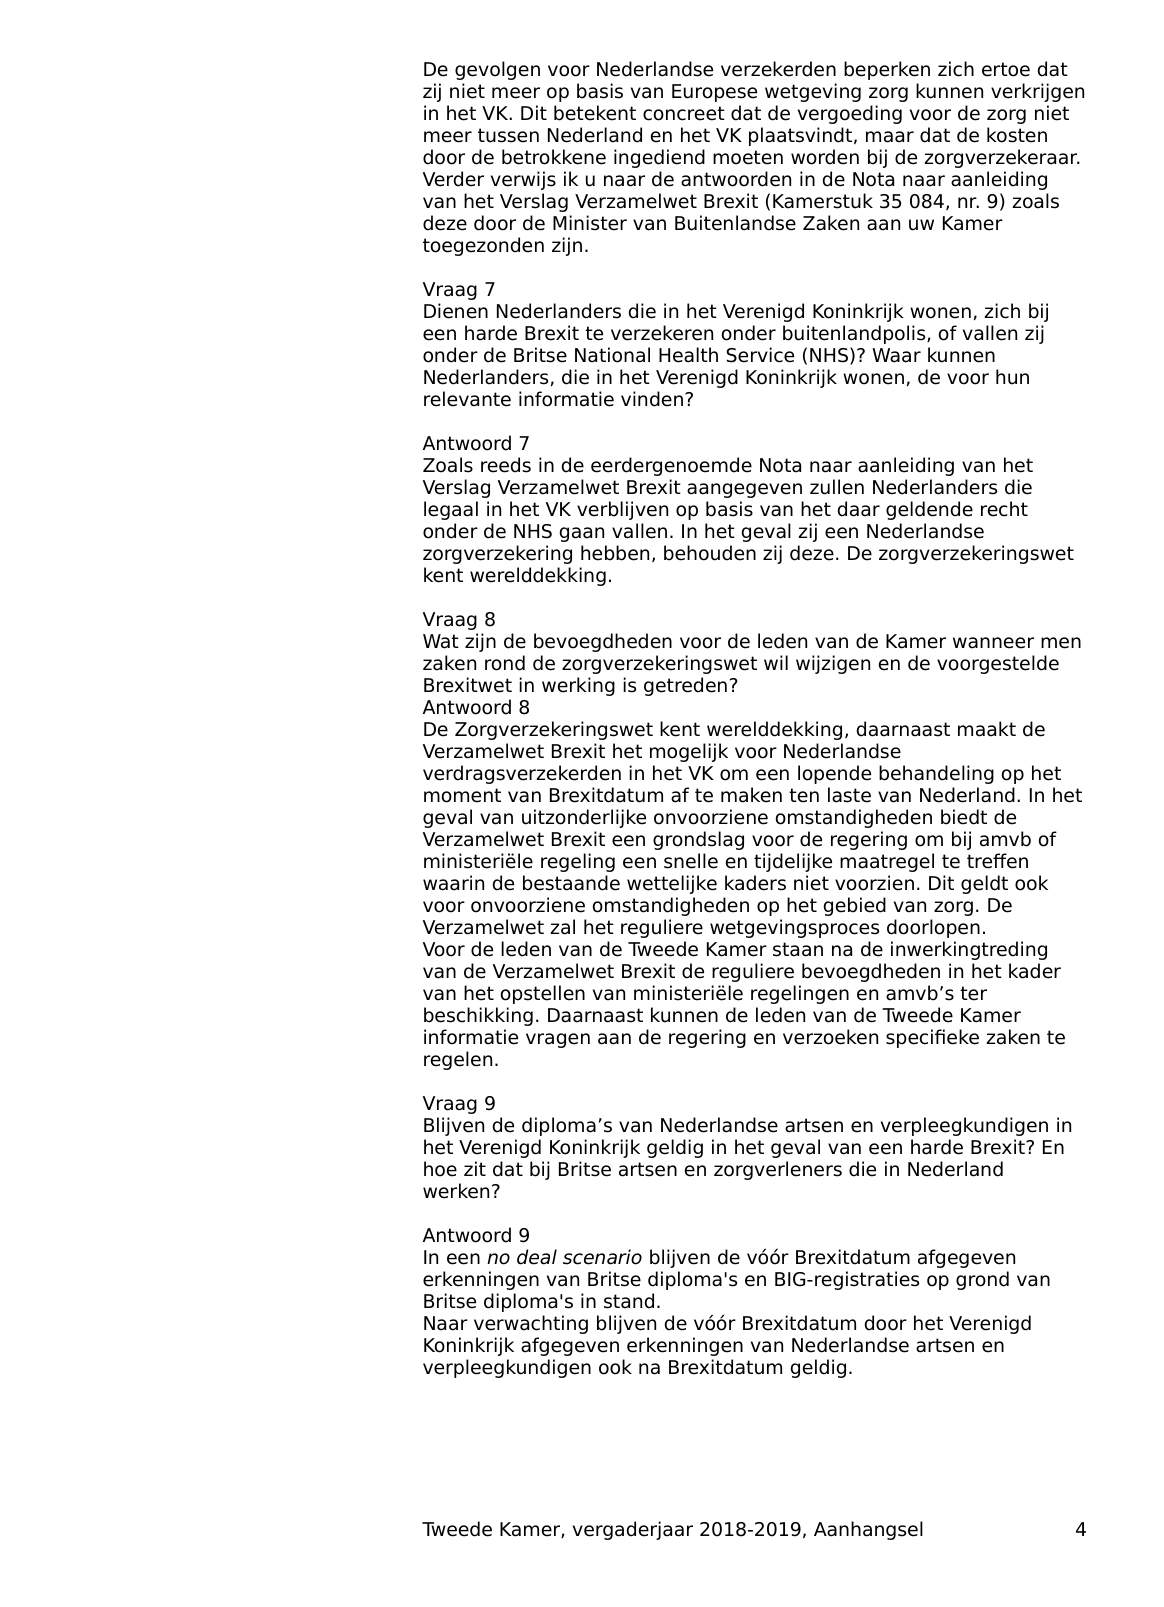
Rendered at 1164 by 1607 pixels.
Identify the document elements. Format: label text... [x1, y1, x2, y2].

text Antwoord 8 [422, 697, 1087, 719]
text Vraag 8 [422, 609, 1087, 631]
text Blijven de diploma’s van Nederlandse artsen en verpleegkundigen in het Verenigd Koninkrijk geldig in het geval van een harde Brexit? En hoe zit dat bij Britse artsen en zorgverleners die in Nederland werken? [422, 1115, 1087, 1203]
text Vraag 7 [422, 279, 1087, 301]
text Voor de leden van de Tweede Kamer staan na de inwerkingtreding van de Verzamelwet Brexit de reguliere bevoegdheden in het kader van het opstellen van ministeriële regelingen en amvb’s ter beschikking. Daarnaast kunnen de leden van de Tweede Kamer informatie vragen aan de regering en verzoeken specifieke zaken te regelen. [422, 939, 1087, 1071]
text Dienen Nederlanders die in het Verenigd Koninkrijk wonen, zich bij een harde Brexit te verzekeren onder buitenlandpolis, of vallen zij onder de Britse National Health Service (NHS)? Waar kunnen Nederlanders, die in het Verenigd Koninkrijk wonen, de voor hun relevante informatie vinden? [422, 301, 1087, 411]
text Wat zijn de bevoegdheden voor de leden van de Kamer wanneer men zaken rond de zorgverzekeringswet wil wijzigen en de voorgestelde Brexitwet in werking is getreden? [422, 631, 1087, 697]
text Vraag 9 [422, 1093, 1087, 1115]
text Verder verwijs ik u naar de antwoorden in de Nota naar aanleiding van het Verslag Verzamelwet Brexit (Kamerstuk 35 084, nr. 9) zoals deze door de Minister van Buitenlandse Zaken aan uw Kamer toegezonden zijn. [422, 169, 1087, 257]
text Antwoord 9 [422, 1225, 1087, 1247]
text De gevolgen voor Nederlandse verzekerden beperken zich ertoe dat zij niet meer op basis van Europese wetgeving zorg kunnen verkrijgen in het VK. Dit betekent concreet dat de vergoeding voor de zorg niet meer tussen Nederland en het VK plaatsvindt, maar dat de kosten door de betrokkene ingediend moeten worden bij de zorgverzekeraar. [422, 59, 1087, 169]
text De Zorgverzekeringswet kent werelddekking, daarnaast maakt de Verzamelwet Brexit het mogelijk voor Nederlandse verdragsverzekerden in het VK om een lopende behandeling op het moment van Brexitdatum af te maken ten laste van Nederland. In het geval van uitzonderlijke onvoorziene omstandigheden biedt de Verzamelwet Brexit een grondslag voor de regering om bij amvb of ministeriële regeling een snelle en tijdelijke maatregel te treffen waarin de bestaande wettelijke kaders niet voorzien. Dit geldt ook voor onvoorziene omstandigheden op het gebied van zorg. De Verzamelwet zal het reguliere wetgevingsproces doorlopen. [422, 719, 1087, 939]
text In een no deal scenario blijven de vóór Brexitdatum afgegeven erkenningen van Britse diploma's en BIG-registraties op grond van Britse diploma's in stand. [422, 1247, 1087, 1313]
text Antwoord 7 [422, 433, 1087, 455]
text Naar verwachting blijven de vóór Brexitdatum door het Verenigd Koninkrijk afgegeven erkenningen van Nederlandse artsen en verpleegkundigen ook na Brexitdatum geldig. [422, 1313, 1087, 1379]
text Zoals reeds in de eerdergenoemde Nota naar aanleiding van het Verslag Verzamelwet Brexit aangegeven zullen Nederlanders die legaal in het VK verblijven op basis van het daar geldende recht onder de NHS gaan vallen. In het geval zij een Nederlandse zorgverzekering hebben, behouden zij deze. De zorgverzekeringswet kent werelddekking. [422, 455, 1087, 587]
